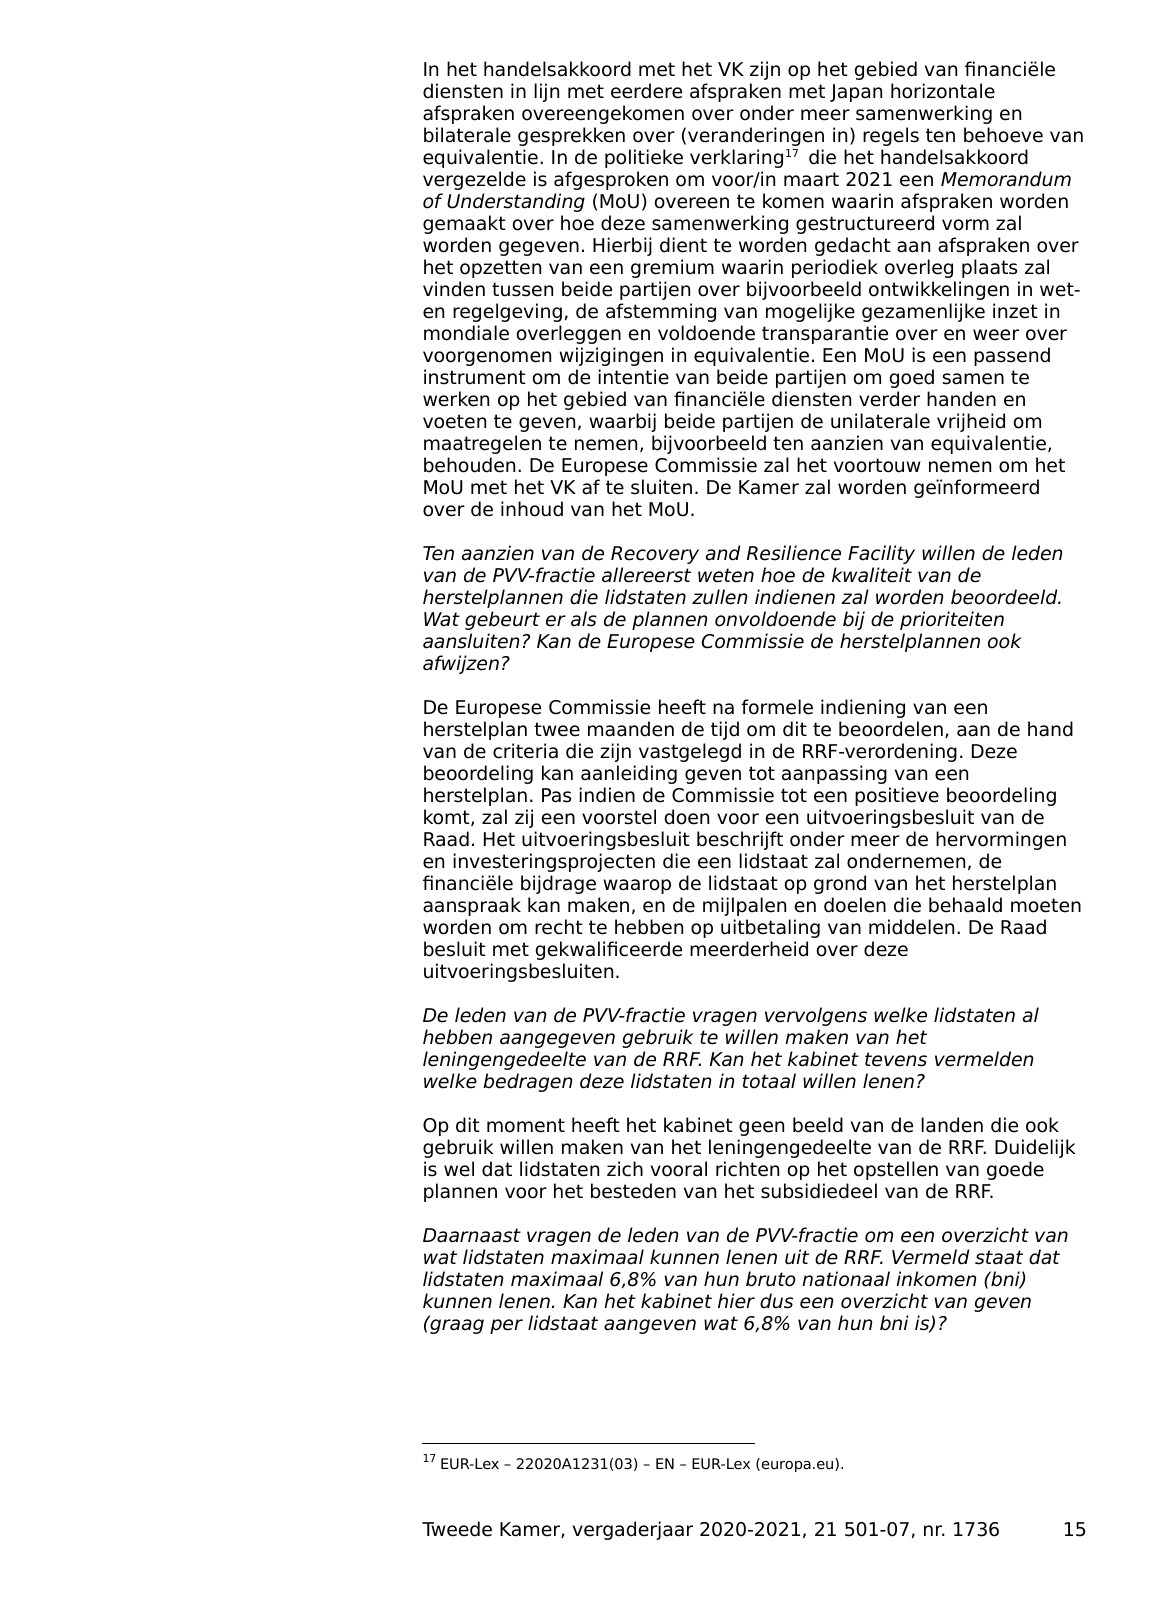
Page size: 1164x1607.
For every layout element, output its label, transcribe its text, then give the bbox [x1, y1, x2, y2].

text Ten aanzien van de Recovery and Resilience Facility willen de leden van de PVV-fractie allereerst weten hoe de kwaliteit van de herstelplannen die lidstaten zullen indienen zal worden beoordeeld. Wat gebeurt er als de plannen onvoldoende bij de prioriteiten aansluiten? Kan de Europese Commissie de herstelplannen ook afwijzen? [422, 543, 1087, 675]
text Daarnaast vragen de leden van de PVV-fractie om een overzicht van wat lidstaten maximaal kunnen lenen uit de RRF. Vermeld staat dat lidstaten maximaal 6,8% van hun bruto nationaal inkomen (bni) kunnen lenen. Kan het kabinet hier dus een overzicht van geven (graag per lidstaat aangeven wat 6,8% van hun bni is)? [422, 1225, 1087, 1335]
text Op dit moment heeft het kabinet geen beeld van de landen die ook gebruik willen maken van het leningengedeelte van de RRF. Duidelijk is wel dat lidstaten zich vooral richten op het opstellen van goede plannen voor het besteden van het subsidiedeel van de RRF. [422, 1115, 1087, 1203]
text De leden van de PVV-fractie vragen vervolgens welke lidstaten al hebben aangegeven gebruik te willen maken van het leningengedeelte van de RRF. Kan het kabinet tevens vermelden welke bedragen deze lidstaten in totaal willen lenen? [422, 1005, 1087, 1093]
text EUR-Lex – 22020A1231(03) – EN – EUR-Lex (europa.eu). [422, 1452, 1087, 1474]
text In het handelsakkoord met het VK zijn op het gebied van financiële diensten in lijn met eerdere afspraken met Japan horizontale afspraken overeengekomen over onder meer samenwerking en bilaterale gesprekken over (veranderingen in) regels ten behoeve van equivalentie. In de politieke verklaring die het handelsakkoord vergezelde is afgesproken om voor/in maart 2021 een Memorandum of Understanding (MoU) overeen te komen waarin afspraken worden gemaakt over hoe deze samenwerking gestructureerd vorm zal worden gegeven. Hierbij dient te worden gedacht aan afspraken over het opzetten van een gremium waarin periodiek overleg plaats zal vinden tussen beide partijen over bijvoorbeeld ontwikkelingen in wet- en regelgeving, de afstemming van mogelijke gezamenlijke inzet in mondiale overleggen en voldoende transparantie over en weer over voorgenomen wijzigingen in equivalentie. Een MoU is een passend instrument om de intentie van beide partijen om goed samen te werken op het gebied van financiële diensten verder handen en voeten te geven, waarbij beide partijen de unilaterale vrijheid om maatregelen te nemen, bijvoorbeeld ten aanzien van equivalentie, behouden. De Europese Commissie zal het voortouw nemen om het MoU met het VK af te sluiten. De Kamer zal worden geïnformeerd over de inhoud van het MoU. [422, 59, 1087, 521]
text De Europese Commissie heeft na formele indiening van een herstelplan twee maanden de tijd om dit te beoordelen, aan de hand van de criteria die zijn vastgelegd in de RRF-verordening. Deze beoordeling kan aanleiding geven tot aanpassing van een herstelplan. Pas indien de Commissie tot een positieve beoordeling komt, zal zij een voorstel doen voor een uitvoeringsbesluit van de Raad. Het uitvoeringsbesluit beschrijft onder meer de hervormingen en investeringsprojecten die een lidstaat zal ondernemen, de financiële bijdrage waarop de lidstaat op grond van het herstelplan aanspraak kan maken, en de mijlpalen en doelen die behaald moeten worden om recht te hebben op uitbetaling van middelen. De Raad besluit met gekwalificeerde meerderheid over deze uitvoeringsbesluiten. [422, 697, 1087, 983]
